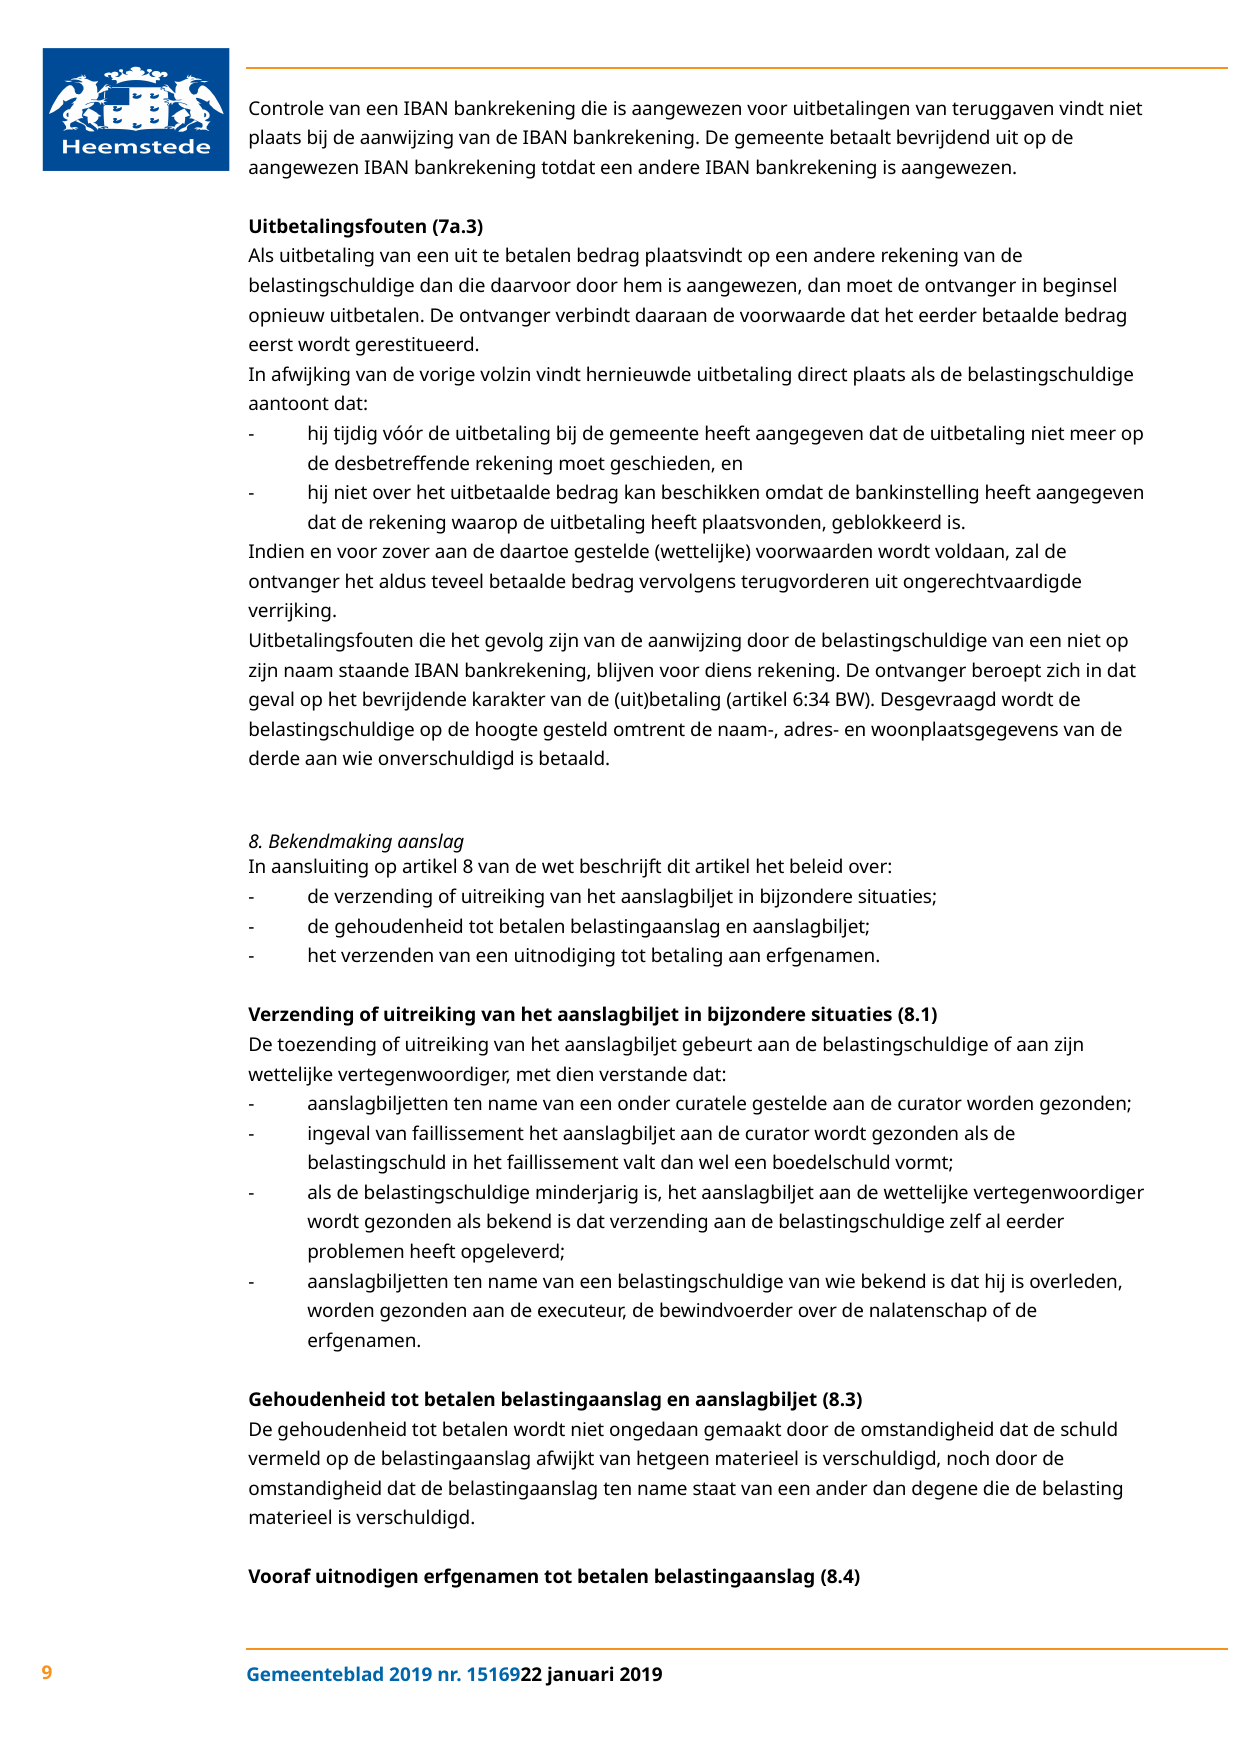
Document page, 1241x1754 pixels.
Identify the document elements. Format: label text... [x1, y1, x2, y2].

text Vooraf uitnodigen erfgenamen tot betalen belastingaanslag (8.4) [248, 1564, 1152, 1589]
list hij tijdig vóór de uitbetaling bij de gemeente heeft aangegeven dat de uitbetaling niet meer op de desbetreffende rekening moet geschieden, en [248, 420, 1152, 476]
text 8. Bekendmaking aanslag [248, 828, 1152, 854]
list als de belastingschuldige minderjarig is, het aanslagbiljet aan de wettelijke vertegenwoordiger wordt gezonden als bekend is dat verzending aan de belastingschuldige zelf al eerder problemen heeft opgeleverd; [248, 1179, 1152, 1264]
list aanslagbiljetten ten name van een belastingschuldige van wie bekend is dat hij is overleden, worden gezonden aan de executeur, de bewindvoerder over de nalatenschap of de erfgenamen. [248, 1268, 1152, 1353]
list de gehoudenheid tot betalen belastingaanslag en aanslagbiljet; [248, 913, 1152, 939]
text De toezending of uitreiking van het aanslagbiljet gebeurt aan de belastingschuldige of aan zijn wettelijke vertegenwoordiger, met dien verstande dat: [248, 1031, 1152, 1087]
picture [41, 47, 231, 172]
text In aansluiting op artikel 8 van de wet beschrijft dit artikel het beleid over: [248, 854, 1152, 879]
text Als uitbetaling van een uit te betalen bedrag plaatsvindt op een andere rekening van de belastingschuldige dan die daarvoor door hem is aangewezen, dan moet de ontvanger in beginsel opnieuw uitbetalen. De ontvanger verbindt daaraan de voorwaarde dat het eerder betaalde bedrag eerst wordt gerestitueerd. [248, 243, 1152, 357]
text Uitbetalingsfouten die het gevolg zijn van de aanwijzing door de belastingschuldige van een niet op zijn naam staande IBAN bankrekening, blijven voor diens rekening. De ontvanger beroept zich in dat geval op het bevrijdende karakter van de (uit)betaling (artikel 6:34 BW). Desgevraagd wordt de belastingschuldige op de hoogte gesteld omtrent de naam-, adres- en woonplaatsgegevens van de derde aan wie onverschuldigd is betaald. [248, 627, 1152, 771]
list hij niet over het uitbetaalde bedrag kan beschikken omdat de bankinstelling heeft aangegeven dat de rekening waarop de uitbetaling heeft plaatsvonden, geblokkeerd is. [248, 479, 1152, 535]
text Controle van een IBAN bankrekening die is aangewezen voor uitbetalingen van teruggaven vindt niet plaats bij de aanwijzing van de IBAN bankrekening. De gemeente betaalt bevrijdend uit op de aangewezen IBAN bankrekening totdat een andere IBAN bankrekening is aangewezen. [248, 95, 1152, 180]
list de verzending of uitreiking van het aanslagbiljet in bijzondere situaties; [248, 883, 1152, 909]
text De gehoudenheid tot betalen wordt niet ongedaan gemaakt door de omstandigheid dat de schuld vermeld op de belastingaanslag afwijkt van hetgeen materieel is verschuldigd, noch door de omstandigheid dat de belastingaanslag ten name staat van een ander dan degene die de belasting materieel is verschuldigd. [248, 1416, 1152, 1530]
text Gehoudenheid tot betalen belastingaanslag en aanslagbiljet (8.3) [248, 1386, 1152, 1412]
text Verzending of uitreiking van het aanslagbiljet in bijzondere situaties (8.1) [248, 1002, 1152, 1027]
list ingeval van faillissement het aanslagbiljet aan de curator wordt gezonden als de belastingschuld in het faillissement valt dan wel een boedelschuld vormt; [248, 1120, 1152, 1175]
list het verzenden van een uitnodiging tot betaling aan erfgenamen. [248, 942, 1152, 968]
text Uitbetalingsfouten (7a.3) [248, 213, 1152, 239]
text In afwijking van de vorige volzin vindt hernieuwde uitbetaling direct plaats als de belastingschuldige aantoont dat: [248, 361, 1152, 416]
list aanslagbiljetten ten name van een onder curatele gestelde aan de curator worden gezonden; [248, 1090, 1152, 1116]
text Indien en voor zover aan de daartoe gestelde (wettelijke) voorwaarden wordt voldaan, zal de ontvanger het aldus teveel betaalde bedrag vervolgens terugvorderen uit ongerechtvaardigde verrijking. [248, 538, 1152, 623]
